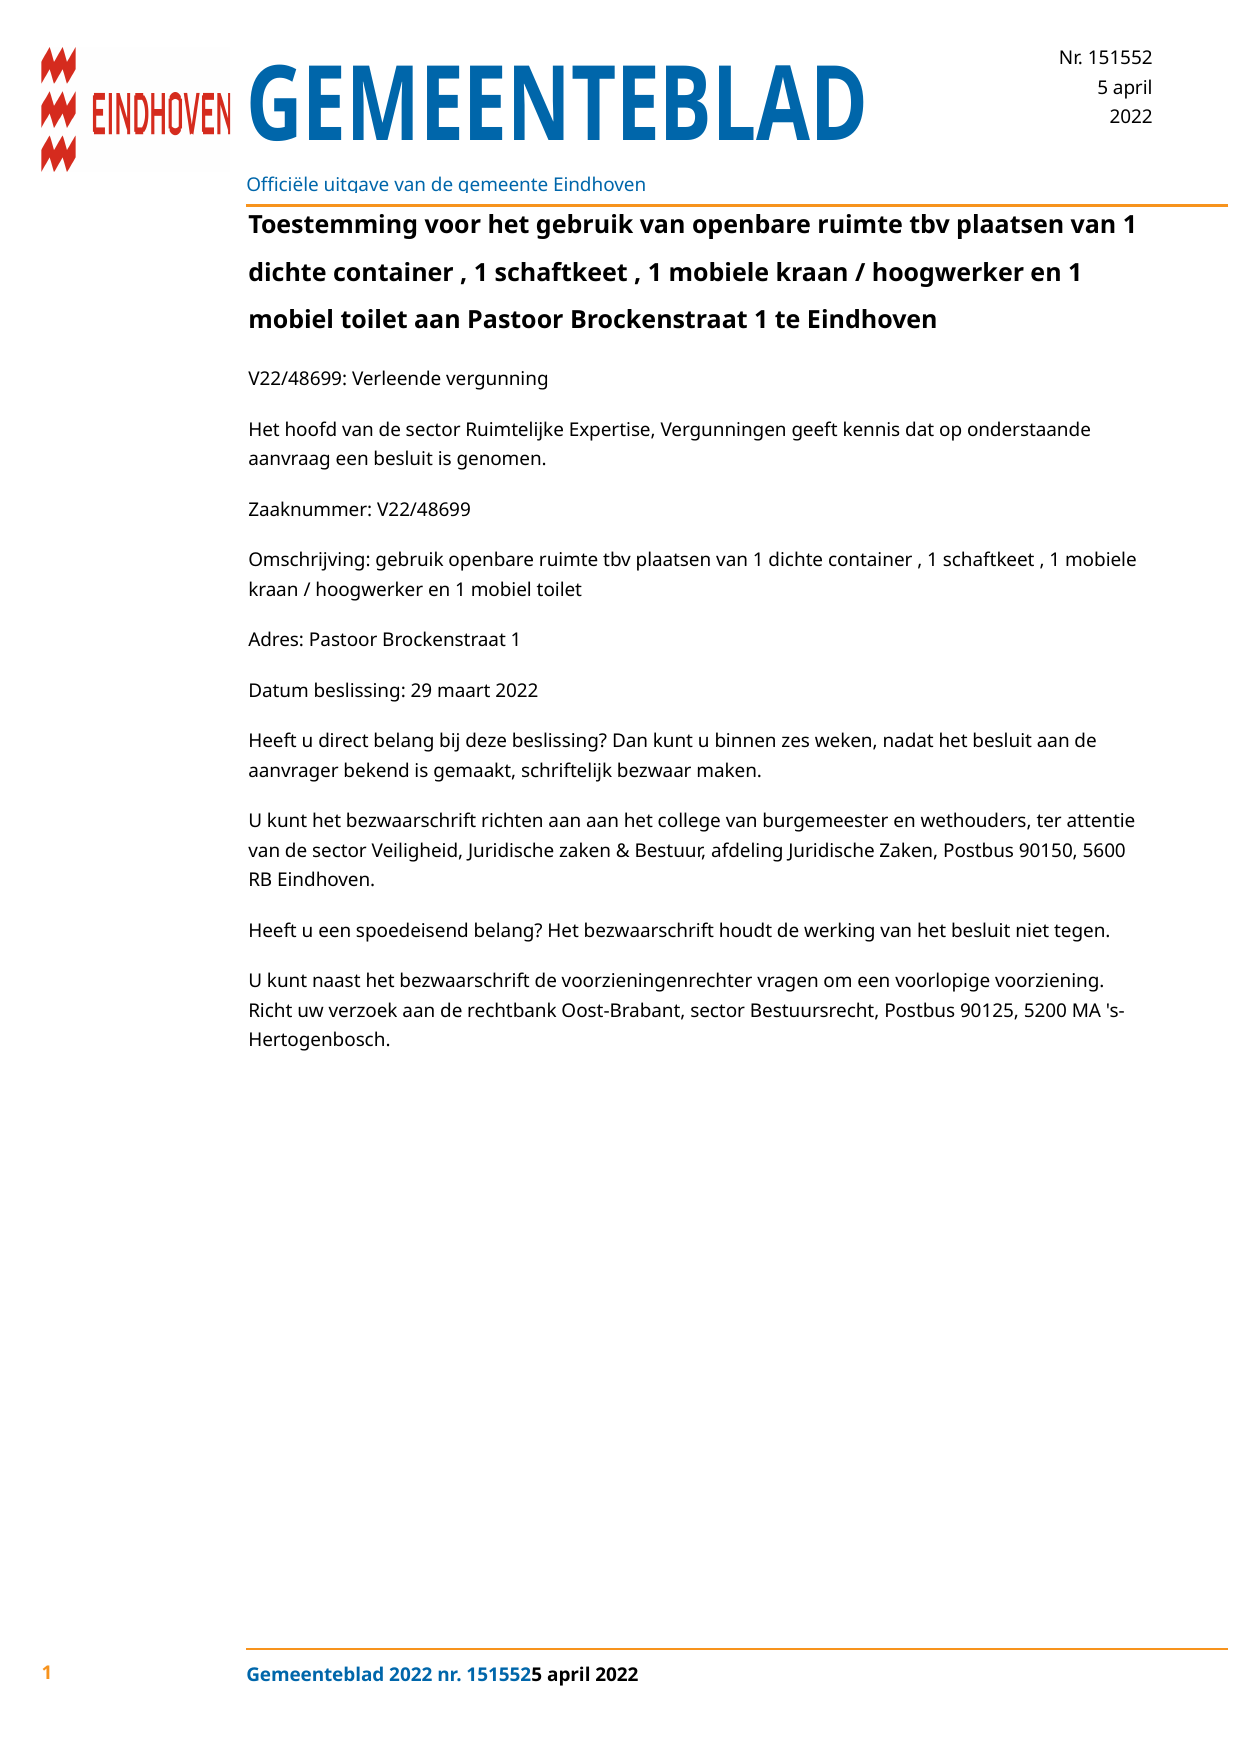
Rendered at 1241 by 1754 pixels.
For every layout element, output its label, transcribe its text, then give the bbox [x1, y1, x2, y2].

picture [41, 47, 231, 172]
text U kunt het bezwaarschrift richten aan aan het college van burgemeester en wethouders, ter attentie van de sector Veiligheid, Juridische zaken & Bestuur, afdeling Juridische Zaken, Postbus 90150, 5600 RB Eindhoven. [248, 807, 1152, 892]
text Heeft u direct belang bij deze beslissing? Dan kunt u binnen zes weken, nadat het besluit aan de aanvrager bekend is gemaakt, schriftelijk bezwaar maken. [248, 727, 1152, 782]
text Adres: Pastoor Brockenstraat 1 [248, 626, 1152, 652]
text Omschrijving: gebruik openbare ruimte tbv plaatsen van 1 dichte container , 1 schaftkeet , 1 mobiele kraan / hoogwerker en 1 mobiel toilet [248, 546, 1152, 602]
text Het hoofd van de sector Ruimtelijke Expertise, Vergunningen geeft kennis dat op onderstaande aanvraag een besluit is genomen. [248, 416, 1152, 471]
text Toestemming voor het gebruik van openbare ruimte tbv plaatsen van 1 dichte container , 1 schaftkeet , 1 mobiele kraan / hoogwerker en 1 mobiel toilet aan Pastoor Brockenstraat 1 te Eindhoven [248, 207, 1152, 336]
text U kunt naast het bezwaarschrift de voorzieningenrechter vragen om een voorlopige voorziening. Richt uw verzoek aan de rechtbank Oost-Brabant, sector Bestuursrecht, Postbus 90125, 5200 MA 's-Hertogenbosch. [248, 967, 1152, 1052]
text V22/48699: Verleende vergunning [248, 366, 1152, 391]
text Datum beslissing: 29 maart 2022 [248, 677, 1152, 702]
text Zaaknummer: V22/48699 [248, 496, 1152, 522]
text Heeft u een spoedeisend belang? Het bezwaarschrift houdt de werking van het besluit niet tegen. [248, 917, 1152, 942]
